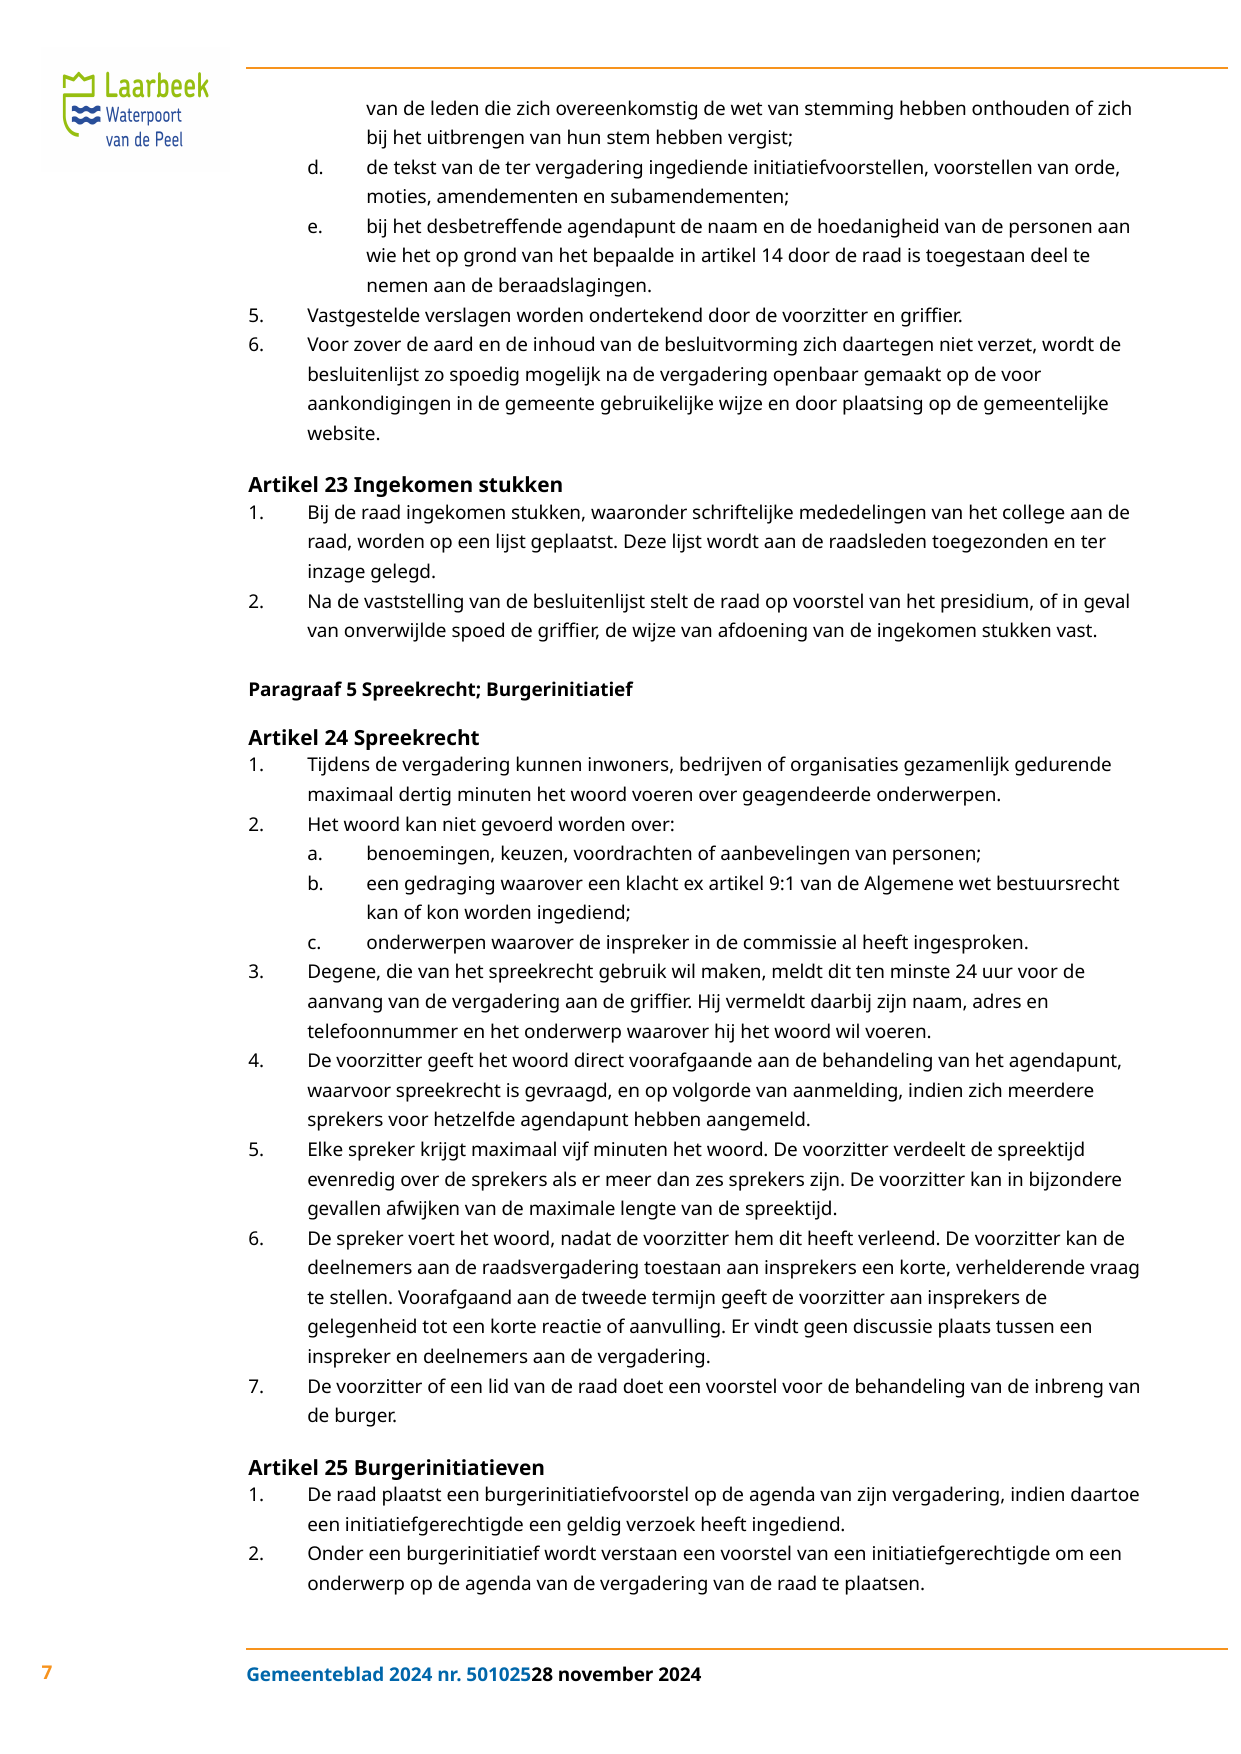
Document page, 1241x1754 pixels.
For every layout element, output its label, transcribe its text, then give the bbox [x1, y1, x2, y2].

list onderwerpen waarover de inspreker in de commissie al heeft ingesproken. [307, 929, 1152, 955]
list Voor zover de aard en de inhoud van de besluitvorming zich daartegen niet verzet, wordt de besluitenlijst zo spoedig mogelijk na de vergadering openbaar gemaakt op de voor aankondigingen in de gemeente gebruikelijke wijze en door plaatsing op de gemeentelijke website. [248, 331, 1152, 446]
list De raad plaatst een burgerinitiatiefvoorstel op de agenda van zijn vergadering, indien daartoe een initiatiefgerechtigde een geldig verzoek heeft ingediend. [248, 1481, 1152, 1537]
list Na de vaststelling van de besluitenlijst stelt de raad op voorstel van het presidium, of in geval van onverwijlde spoed de griffier, de wijze van afdoening van de ingekomen stukken vast. [248, 588, 1152, 643]
text Artikel 23 Ingekomen stukken [248, 471, 1152, 499]
list de tekst van de ter vergadering ingediende initiatiefvoorstellen, voorstellen van orde, moties, amendementen en subamendementen; [307, 154, 1152, 209]
text Artikel 24 Spreekrecht [248, 723, 1152, 752]
text Paragraaf 5 Spreekrecht; Burgerinitiatief [248, 677, 1152, 702]
list De voorzitter of een lid van de raad doet een voorstel voor de behandeling van de inbreng van de burger. [248, 1373, 1152, 1428]
list bij het desbetreffende agendapunt de naam en de hoedanigheid van de personen aan wie het op grond van het bepaalde in artikel 14 door de raad is toegestaan deel te nemen aan de beraadslagingen. [307, 213, 1152, 298]
list Elke spreker krijgt maximaal vijf minuten het woord. De voorzitter verdeelt de spreektijd evenredig over de sprekers als er meer dan zes sprekers zijn. De voorzitter kan in bijzondere gevallen afwijken van de maximale lengte van de spreektijd. [248, 1136, 1152, 1221]
list Het woord kan niet gevoerd worden over: [248, 811, 1152, 836]
list De voorzitter geeft het woord direct voorafgaande aan de behandeling van het agendapunt, waarvoor spreekrecht is gevraagd, en op volgorde van aanmelding, indien zich meerdere sprekers voor hetzelfde agendapunt hebben aangemeld. [248, 1047, 1152, 1132]
list Vastgestelde verslagen worden ondertekend door de voorzitter en griffier. [248, 302, 1152, 328]
list De spreker voert het woord, nadat de voorzitter hem dit heeft verleend. De voorzitter kan de deelnemers aan de raadsvergadering toestaan aan insprekers een korte, verhelderende vraag te stellen. Voorafgaand aan de tweede termijn geeft de voorzitter aan insprekers de gelegenheid tot een korte reactie of aanvulling. Er vindt geen discussie plaats tussen een inspreker en deelnemers aan de vergadering. [248, 1225, 1152, 1369]
list een gedraging waarover een klacht ex artikel 9:1 van de Algemene wet bestuursrecht kan of kon worden ingediend; [307, 870, 1152, 925]
list benoemingen, keuzen, voordrachten of aanbevelingen van personen; [307, 840, 1152, 866]
list Onder een burgerinitiatief wordt verstaan een voorstel van een initiatiefgerechtigde om een onderwerp op de agenda van de vergadering van de raad te plaatsen. [248, 1540, 1152, 1596]
list Bij de raad ingekomen stukken, waaronder schriftelijke mededelingen van het college aan de raad, worden op een lijst geplaatst. Deze lijst wordt aan de raadsleden toegezonden en ter inzage gelegd. [248, 499, 1152, 584]
picture [41, 47, 231, 172]
list van de leden die zich overeenkomstig de wet van stemming hebben onthouden of zich bij het uitbrengen van hun stem hebben vergist; [307, 95, 1152, 150]
list Tijdens de vergadering kunnen inwoners, bedrijven of organisaties gezamenlijk gedurende maximaal dertig minuten het woord voeren over geagendeerde onderwerpen. [248, 752, 1152, 807]
text Artikel 25 Burgerinitiatieven [248, 1453, 1152, 1481]
list Degene, die van het spreekrecht gebruik wil maken, meldt dit ten minste 24 uur voor de aanvang van de vergadering aan de griffier. Hij vermeldt daarbij zijn naam, adres en telefoonnummer en het onderwerp waarover hij het woord wil voeren. [248, 959, 1152, 1043]
